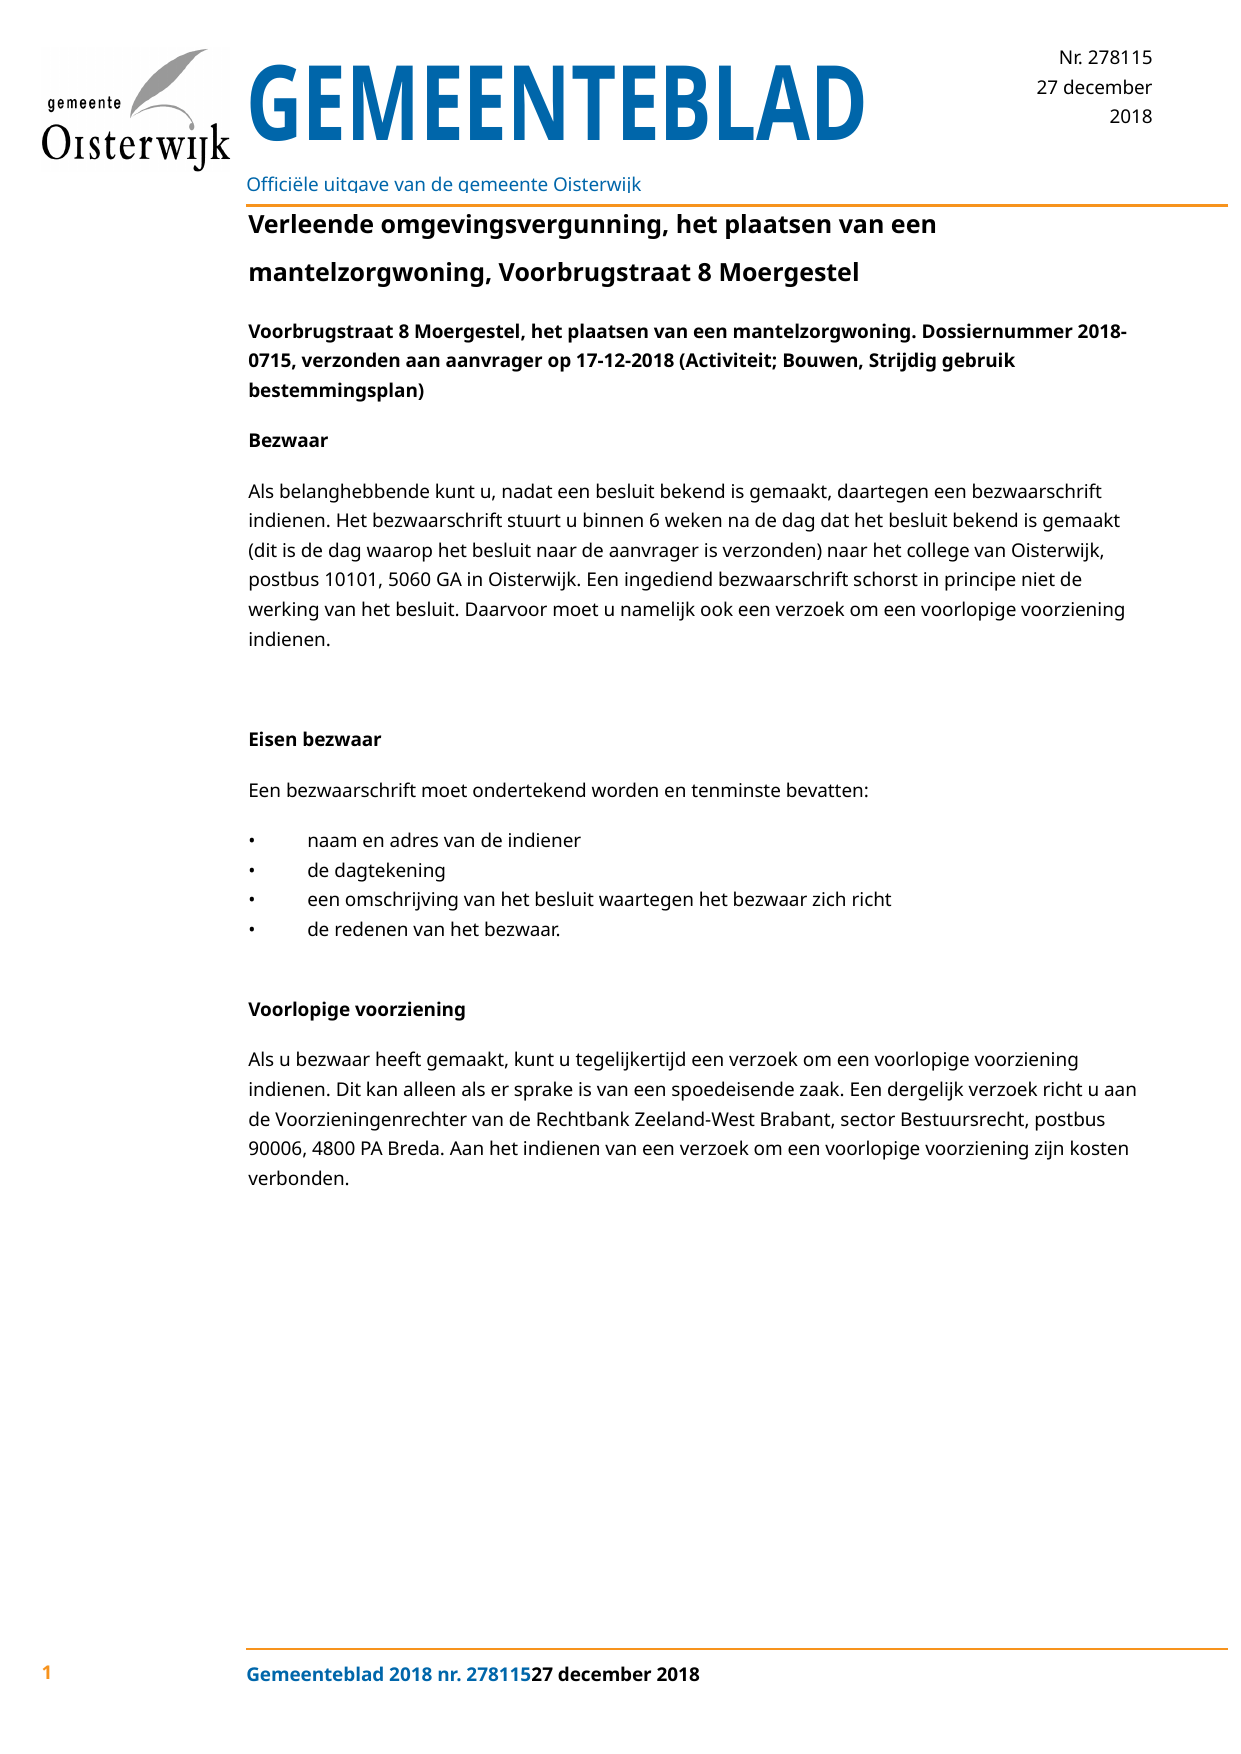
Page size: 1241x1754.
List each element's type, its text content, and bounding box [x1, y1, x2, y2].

list de dagtekening [248, 857, 1152, 883]
text Voorbrugstraat 8 Moergestel, het plaatsen van een mantelzorgwoning. Dossiernummer 2018-0715, verzonden aan aanvrager op 17-12-2018 (Activiteit; Bouwen, Strijdig gebruik bestemmingsplan) [248, 318, 1152, 403]
text Eisen bezwaar [248, 727, 1152, 752]
text Voorlopige voorziening [248, 996, 1152, 1022]
text Als belanghebbende kunt u, nadat een besluit bekend is gemaakt, daartegen een bezwaarschrift indienen. Het bezwaarschrift stuurt u binnen 6 weken na de dag dat het besluit bekend is gemaakt (dit is de dag waarop het besluit naar de aanvrager is verzonden) naar het college van Oisterwijk, postbus 10101, 5060 GA in Oisterwijk. Een ingediend bezwaarschrift schorst in principe niet de werking van het besluit. Daarvoor moet u namelijk ook een verzoek om een voorlopige voorziening indienen. [248, 478, 1152, 652]
text Een bezwaarschrift moet ondertekend worden en tenminste bevatten: [248, 777, 1152, 803]
list een omschrijving van het besluit waartegen het bezwaar zich richt [248, 887, 1152, 912]
text Verleende omgevingsvergunning, het plaatsen van een mantelzorgwoning, Voorbrugstraat 8 Moergestel [248, 207, 1152, 288]
text Bezwaar [248, 427, 1152, 453]
text Als u bezwaar heeft gemaakt, kunt u tegelijkertijd een verzoek om een voorlopige voorziening indienen. Dit kan alleen als er sprake is van een spoedeisende zaak. Een dergelijk verzoek richt u aan de Voorzieningenrechter van de Rechtbank Zeeland-West Brabant, sector Bestuursrecht, postbus 90006, 4800 PA Breda. Aan het indienen van een verzoek om een voorlopige voorziening zijn kosten verbonden. [248, 1047, 1152, 1191]
list de redenen van het bezwaar. [248, 916, 1152, 942]
picture [41, 47, 231, 172]
list naam en adres van de indiener [248, 827, 1152, 853]
